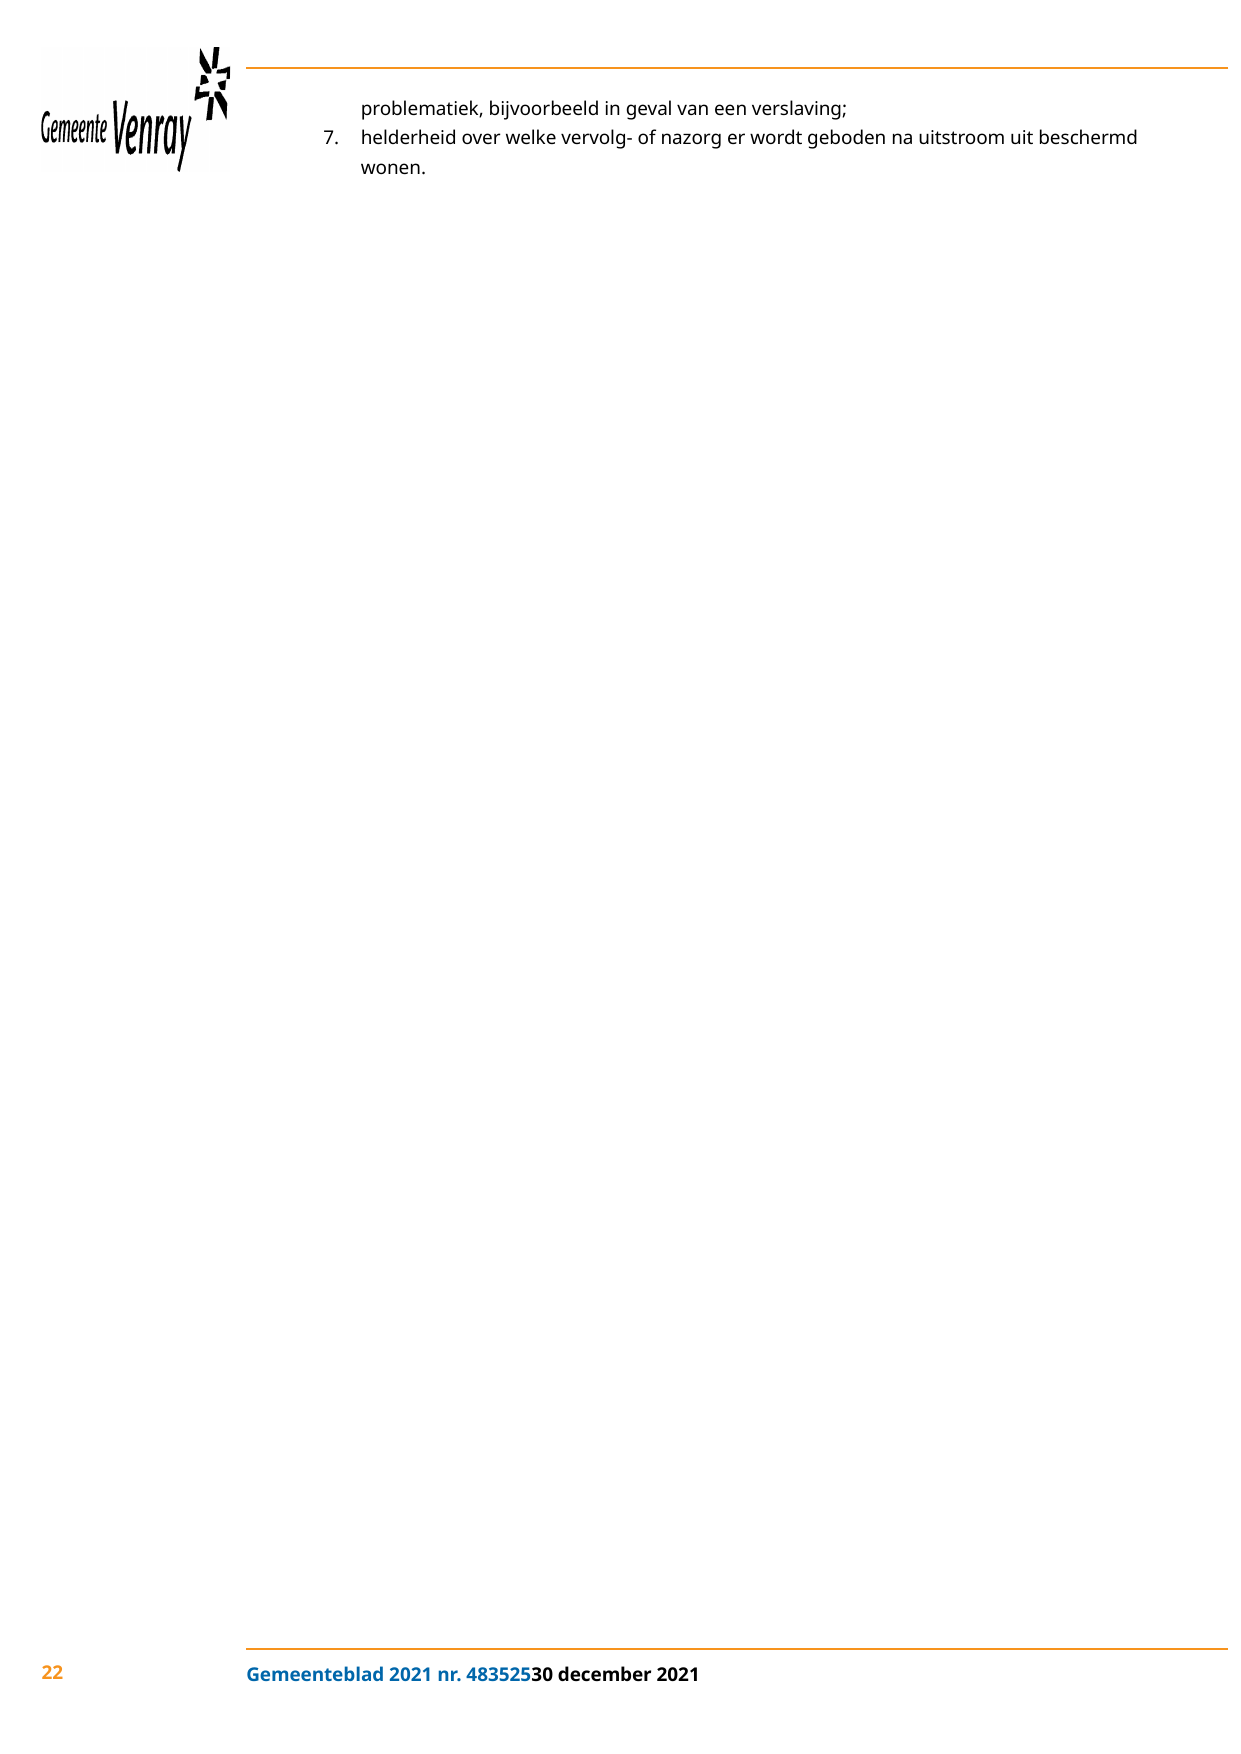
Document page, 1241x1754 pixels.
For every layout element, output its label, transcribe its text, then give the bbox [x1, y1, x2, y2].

list problematiek, bijvoorbeeld in geval van een verslaving; [323, 95, 1152, 121]
picture [41, 47, 231, 172]
list helderheid over welke vervolg- of nazorg er wordt geboden na uitstroom uit beschermd wonen. [323, 124, 1152, 180]
